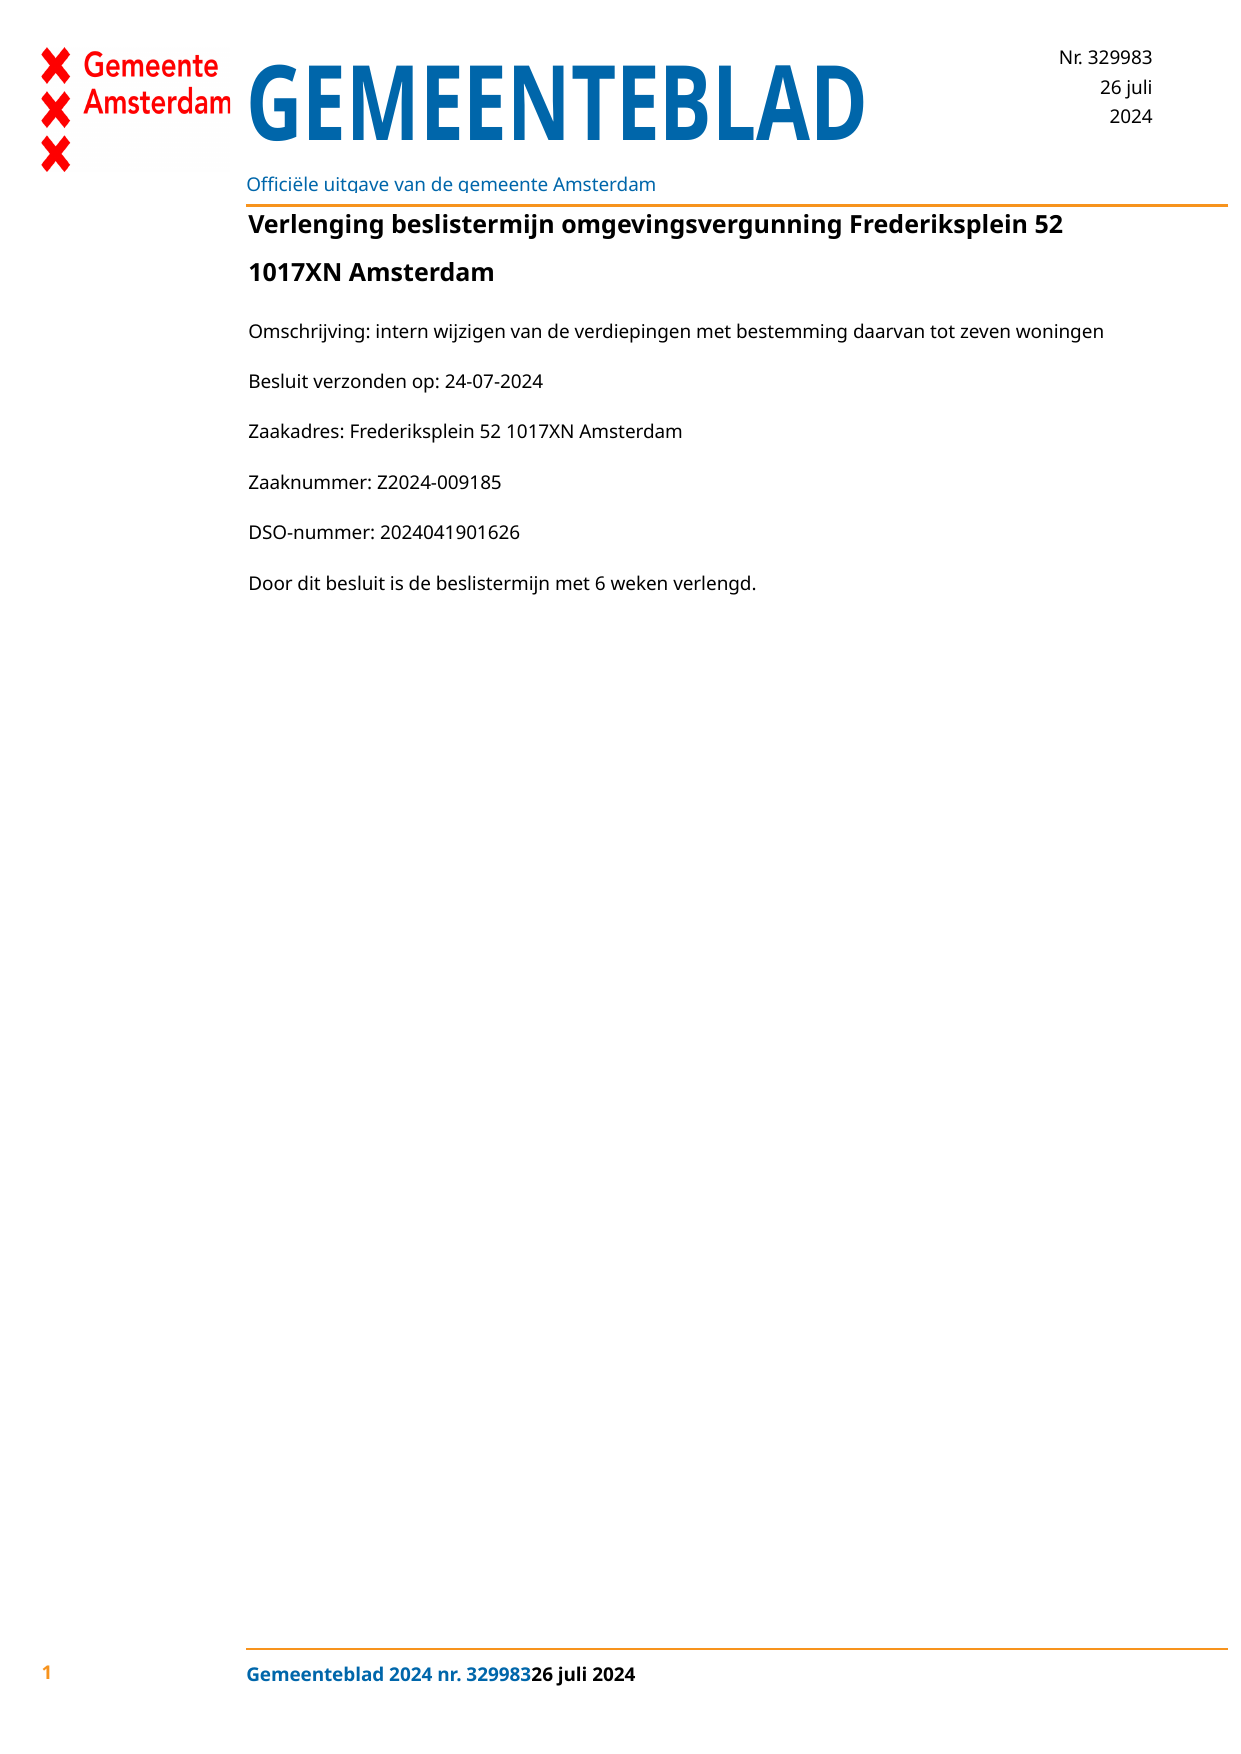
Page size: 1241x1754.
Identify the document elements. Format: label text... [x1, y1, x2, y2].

text Omschrijving: intern wijzigen van de verdiepingen met bestemming daarvan tot zeven woningen [248, 318, 1152, 344]
text Zaakadres: Frederiksplein 52 1017XN Amsterdam [248, 419, 1152, 444]
text Verlenging beslistermijn omgevingsvergunning Frederiksplein 52 1017XN Amsterdam [248, 207, 1152, 288]
text Door dit besluit is de beslistermijn met 6 weken verlengd. [248, 570, 1152, 596]
text DSO-nummer: 2024041901626 [248, 519, 1152, 545]
picture [41, 47, 231, 172]
text Besluit verzonden op: 24-07-2024 [248, 368, 1152, 394]
text Zaaknummer: Z2024-009185 [248, 469, 1152, 495]
